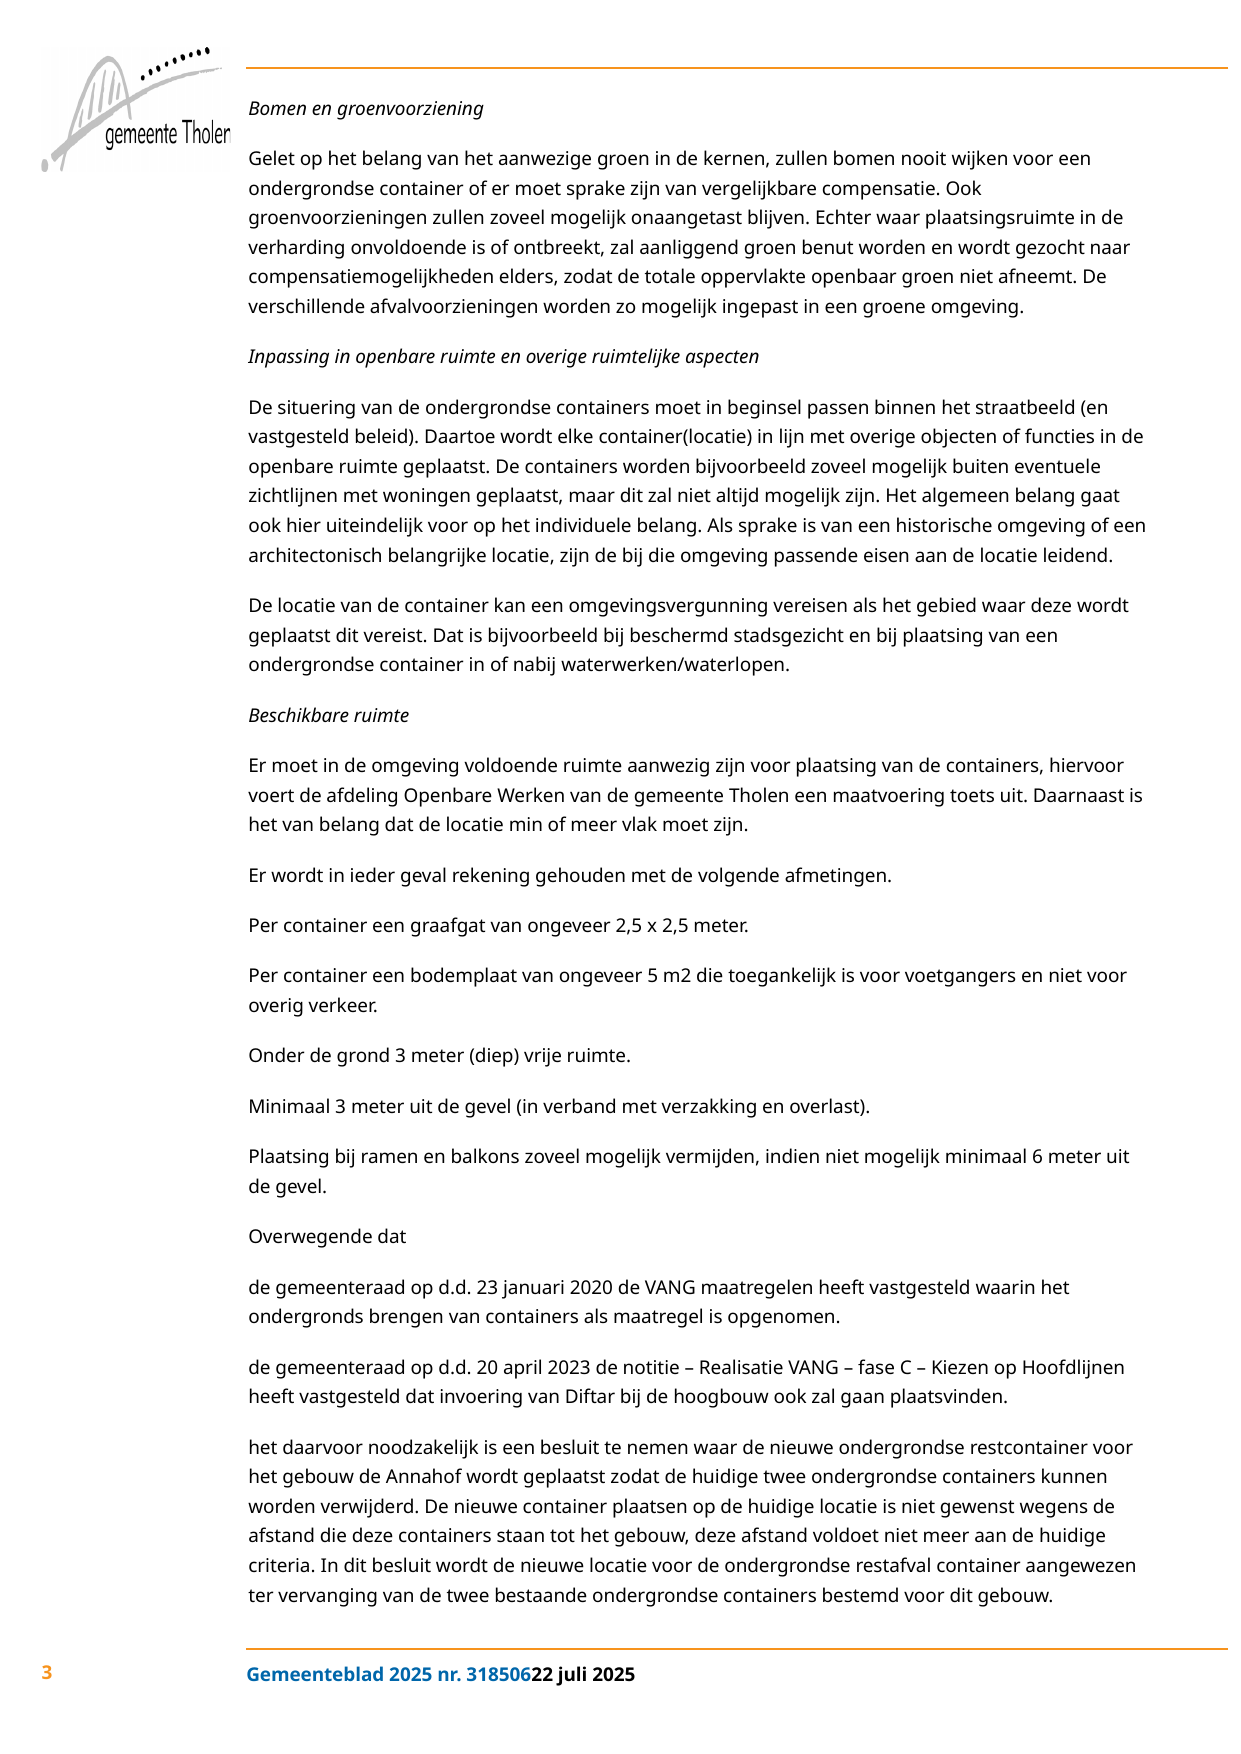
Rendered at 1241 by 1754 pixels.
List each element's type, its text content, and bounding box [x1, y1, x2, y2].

text Onder de grond 3 meter (diep) vrije ruimte. [248, 1043, 1152, 1068]
text Er moet in de omgeving voldoende ruimte aanwezig zijn voor plaatsing van de containers, hiervoor voert de afdeling Openbare Werken van de gemeente Tholen een maatvoering toets uit. Daarnaast is het van belang dat de locatie min of meer vlak moet zijn. [248, 752, 1152, 837]
text het daarvoor noodzakelijk is een besluit te nemen waar de nieuwe ondergrondse restcontainer voor het gebouw de Annahof wordt geplaatst zodat de huidige twee ondergrondse containers kunnen worden verwijderd. De nieuwe container plaatsen op de huidige locatie is niet gewenst wegens de afstand die deze containers staan tot het gebouw, deze afstand voldoet niet meer aan de huidige criteria. In dit besluit wordt de nieuwe locatie voor de ondergrondse restafval container aangewezen ter vervanging van de twee bestaande ondergrondse containers bestemd voor dit gebouw. [248, 1434, 1152, 1608]
text Overwegende dat [248, 1223, 1152, 1249]
text Inpassing in openbare ruimte en overige ruimtelijke aspecten [248, 343, 1152, 369]
text De locatie van de container kan een omgevingsvergunning vereisen als het gebied waar deze wordt geplaatst dit vereist. Dat is bijvoorbeeld bij beschermd stadsgezicht en bij plaatsing van een ondergrondse container in of nabij waterwerken/waterlopen. [248, 592, 1152, 677]
text Per container een bodemplaat van ongeveer 5 m2 die toegankelijk is voor voetgangers en niet voor overig verkeer. [248, 963, 1152, 1018]
text De situering van de ondergrondse containers moet in beginsel passen binnen het straatbeeld (en vastgesteld beleid). Daartoe wordt elke container(locatie) in lijn met overige objecten of functies in de openbare ruimte geplaatst. De containers worden bijvoorbeeld zoveel mogelijk buiten eventuele zichtlijnen met woningen geplaatst, maar dit zal niet altijd mogelijk zijn. Het algemeen belang gaat ook hier uiteindelijk voor op het individuele belang. Als sprake is van een historische omgeving of een architectonisch belangrijke locatie, zijn de bij die omgeving passende eisen aan de locatie leidend. [248, 394, 1152, 568]
text Beschikbare ruimte [248, 702, 1152, 728]
text Per container een graafgat van ongeveer 2,5 x 2,5 meter. [248, 912, 1152, 938]
text de gemeenteraad op d.d. 23 januari 2020 de VANG maatregelen heeft vastgesteld waarin het ondergronds brengen van containers als maatregel is opgenomen. [248, 1274, 1152, 1329]
picture [41, 47, 231, 172]
text Plaatsing bij ramen en balkons zoveel mogelijk vermijden, indien niet mogelijk minimaal 6 meter uit de gevel. [248, 1143, 1152, 1199]
text Minimaal 3 meter uit de gevel (in verband met verzakking en overlast). [248, 1093, 1152, 1119]
text Gelet op het belang van het aanwezige groen in de kernen, zullen bomen nooit wijken voor een ondergrondse container of er moet sprake zijn van vergelijkbare compensatie. Ook groenvoorzieningen zullen zoveel mogelijk onaangetast blijven. Echter waar plaatsingsruimte in de verharding onvoldoende is of ontbreekt, zal aanliggend groen benut worden en wordt gezocht naar compensatiemogelijkheden elders, zodat de totale oppervlakte openbaar groen niet afneemt. De verschillende afvalvoorzieningen worden zo mogelijk ingepast in een groene omgeving. [248, 145, 1152, 319]
text de gemeenteraad op d.d. 20 april 2023 de notitie – Realisatie VANG – fase C – Kiezen op Hoofdlijnen heeft vastgesteld dat invoering van Diftar bij de hoogbouw ook zal gaan plaatsvinden. [248, 1354, 1152, 1409]
text Er wordt in ieder geval rekening gehouden met de volgende afmetingen. [248, 862, 1152, 888]
text Bomen en groenvoorziening [248, 95, 1152, 121]
